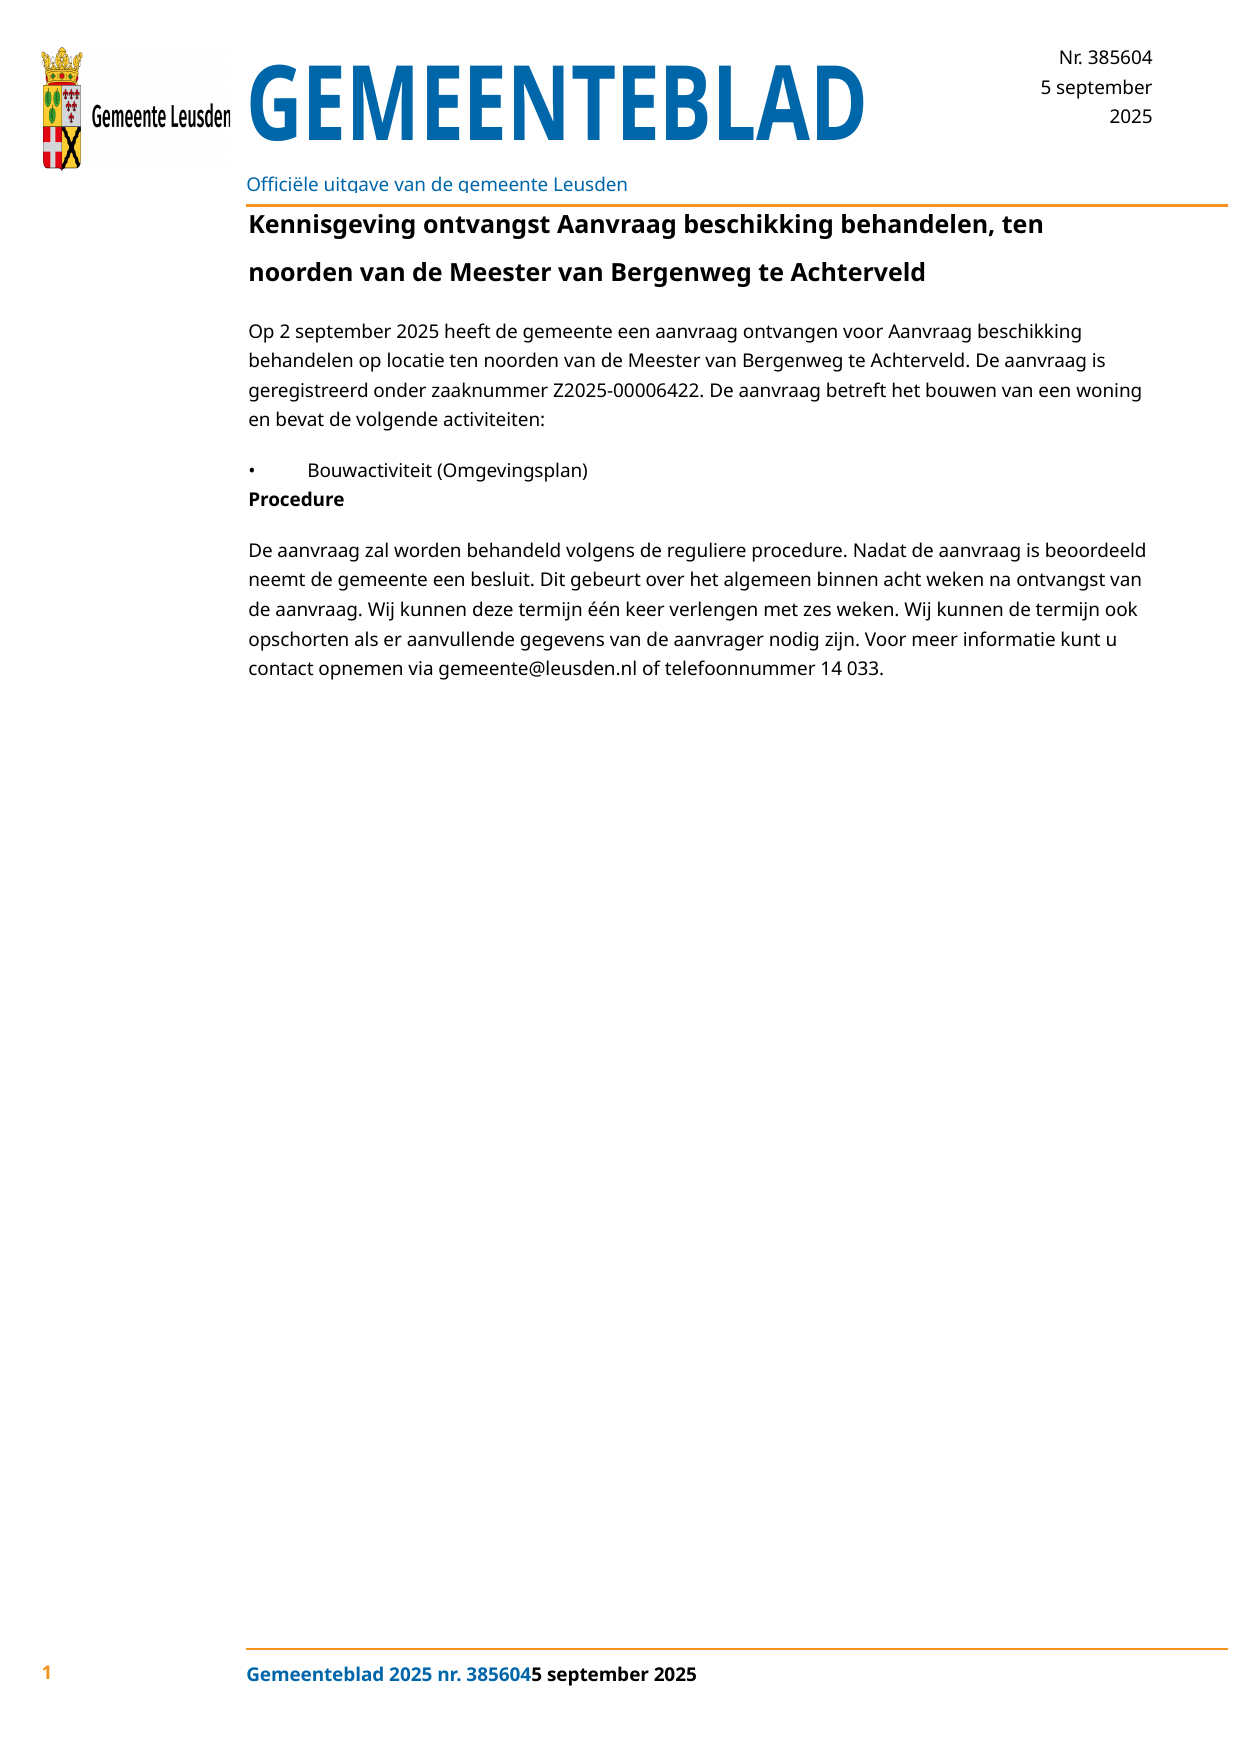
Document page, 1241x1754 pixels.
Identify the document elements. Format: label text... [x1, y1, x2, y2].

text Procedure [248, 487, 1152, 512]
picture [41, 47, 231, 172]
text De aanvraag zal worden behandeld volgens de reguliere procedure. Nadat de aanvraag is beoordeeld neemt de gemeente een besluit. Dit gebeurt over het algemeen binnen acht weken na ontvangst van de aanvraag. Wij kunnen deze termijn één keer verlengen met zes weken. Wij kunnen de termijn ook opschorten als er aanvullende gegevens van de aanvrager nodig zijn. Voor meer informatie kunt u contact opnemen via gemeente@leusden.nl of telefoonnummer 14 033. [248, 537, 1152, 681]
text Kennisgeving ontvangst Aanvraag beschikking behandelen, ten noorden van de Meester van Bergenweg te Achterveld [248, 207, 1152, 288]
text Op 2 september 2025 heeft de gemeente een aanvraag ontvangen voor Aanvraag beschikking behandelen op locatie ten noorden van de Meester van Bergenweg te Achterveld. De aanvraag is geregistreerd onder zaaknummer Z2025-00006422. De aanvraag betreft het bouwen van een woning en bevat de volgende activiteiten: [248, 318, 1152, 432]
list Bouwactiviteit (Omgevingsplan) [248, 457, 1152, 483]
